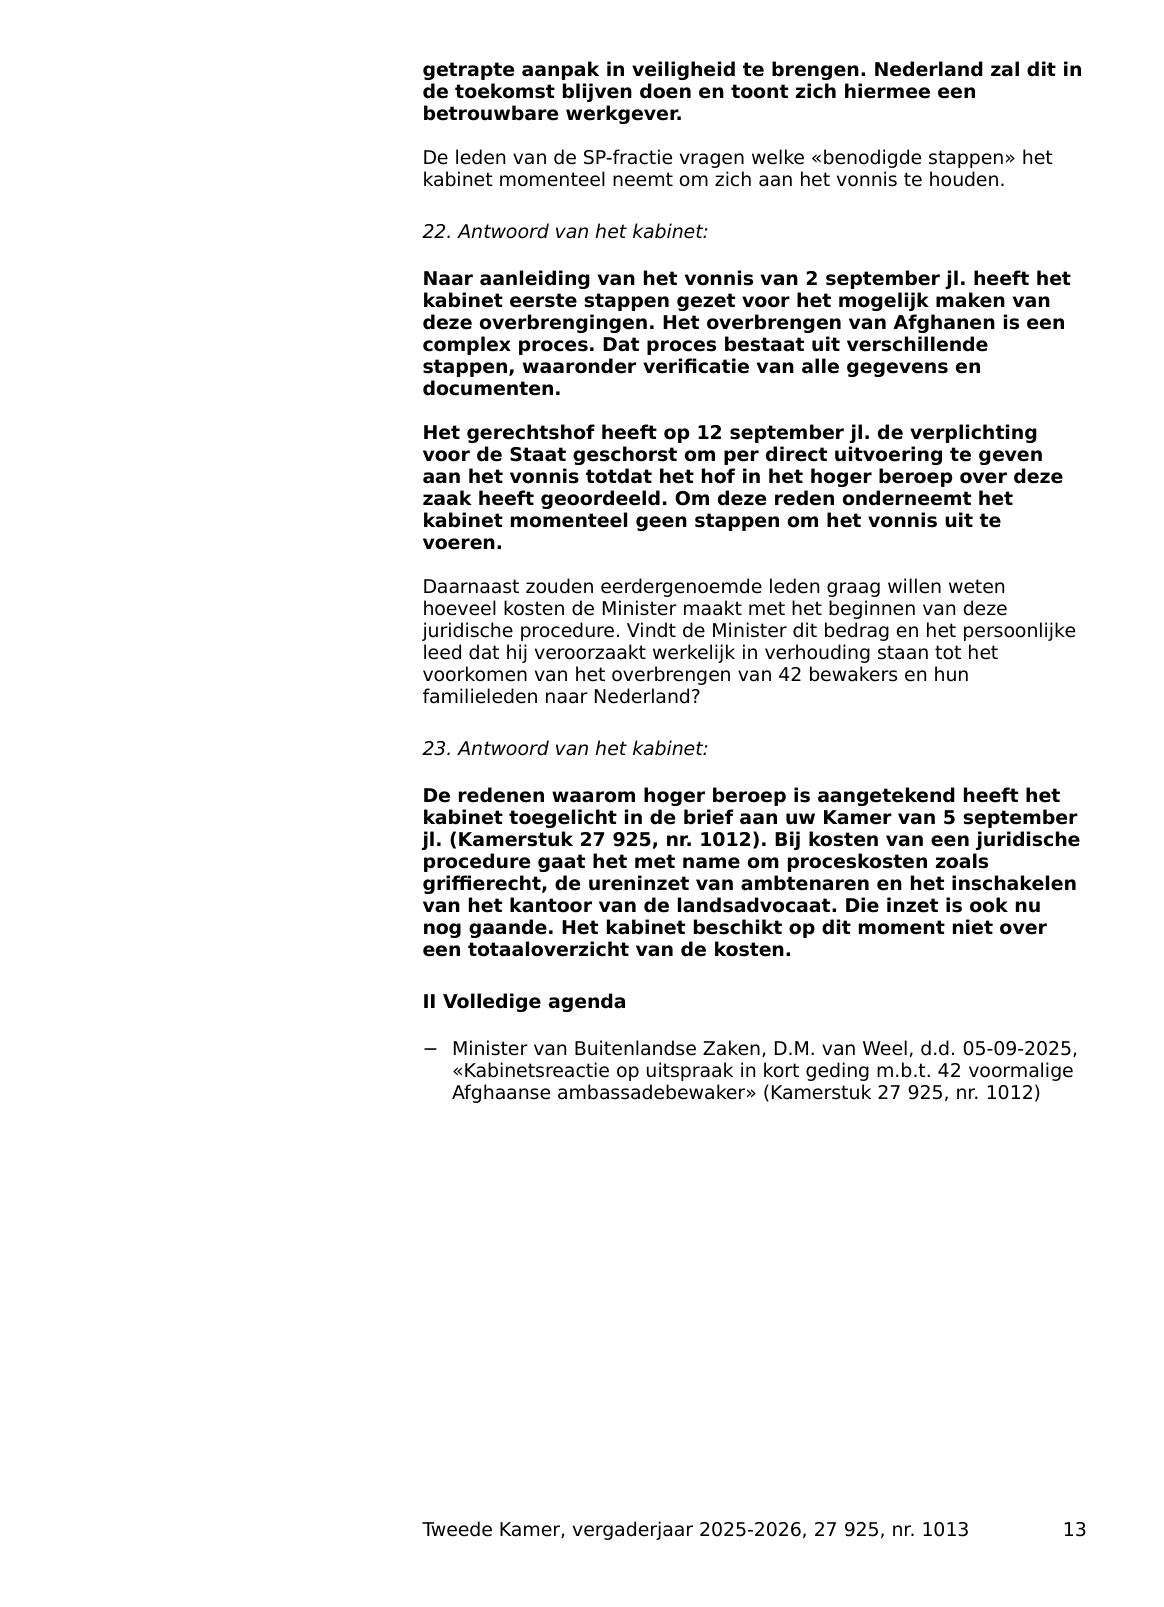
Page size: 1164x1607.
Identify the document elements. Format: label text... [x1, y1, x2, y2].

text Naar aanleiding van het vonnis van 2 september jl. heeft het kabinet eerste stappen gezet voor het mogelijk maken van deze overbrengingen. Het overbrengen van Afghanen is een complex proces. Dat proces bestaat uit verschillende stappen, waaronder verificatie van alle gegevens en documenten. [422, 268, 1087, 400]
text − Minister van Buitenlandse Zaken, D.M. van Weel, d.d. 05-09-2025, «Kabinetsreactie op uitspraak in kort geding m.b.t. 42 voormalige Afghaanse ambassadebewaker» (Kamerstuk 27 925, nr. 1012) [422, 1038, 1087, 1104]
text De redenen waarom hoger beroep is aangetekend heeft het kabinet toegelicht in de brief aan uw Kamer van 5 september jl. (Kamerstuk 27 925, nr. 1012). Bij kosten van een juridische procedure gaat het met name om proceskosten zoals griffierecht, de ureninzet van ambtenaren en het inschakelen van het kantoor van de landsadvocaat. Die inzet is ook nu nog gaande. Het kabinet beschikt op dit moment niet over een totaaloverzicht van de kosten. [422, 785, 1087, 961]
subtitle 22. Antwoord van het kabinet: [422, 221, 1087, 243]
text getrapte aanpak in veiligheid te brengen. Nederland zal dit in de toekomst blijven doen en toont zich hiermee een betrouwbare werkgever. [422, 59, 1087, 125]
subtitle II Volledige agenda [422, 991, 1087, 1013]
text Daarnaast zouden eerdergenoemde leden graag willen weten hoeveel kosten de Minister maakt met het beginnen van deze juridische procedure. Vindt de Minister dit bedrag en het persoonlijke leed dat hij veroorzaakt werkelijk in verhouding staan tot het voorkomen van het overbrengen van 42 bewakers en hun familieleden naar Nederland? [422, 576, 1087, 708]
text Het gerechtshof heeft op 12 september jl. de verplichting voor de Staat geschorst om per direct uitvoering te geven aan het vonnis totdat het hof in het hoger beroep over deze zaak heeft geoordeeld. Om deze reden onderneemt het kabinet momenteel geen stappen om het vonnis uit te voeren. [422, 422, 1087, 554]
subtitle 23. Antwoord van het kabinet: [422, 738, 1087, 760]
text De leden van de SP-fractie vragen welke «benodigde stappen» het kabinet momenteel neemt om zich aan het vonnis te houden. [422, 147, 1087, 191]
